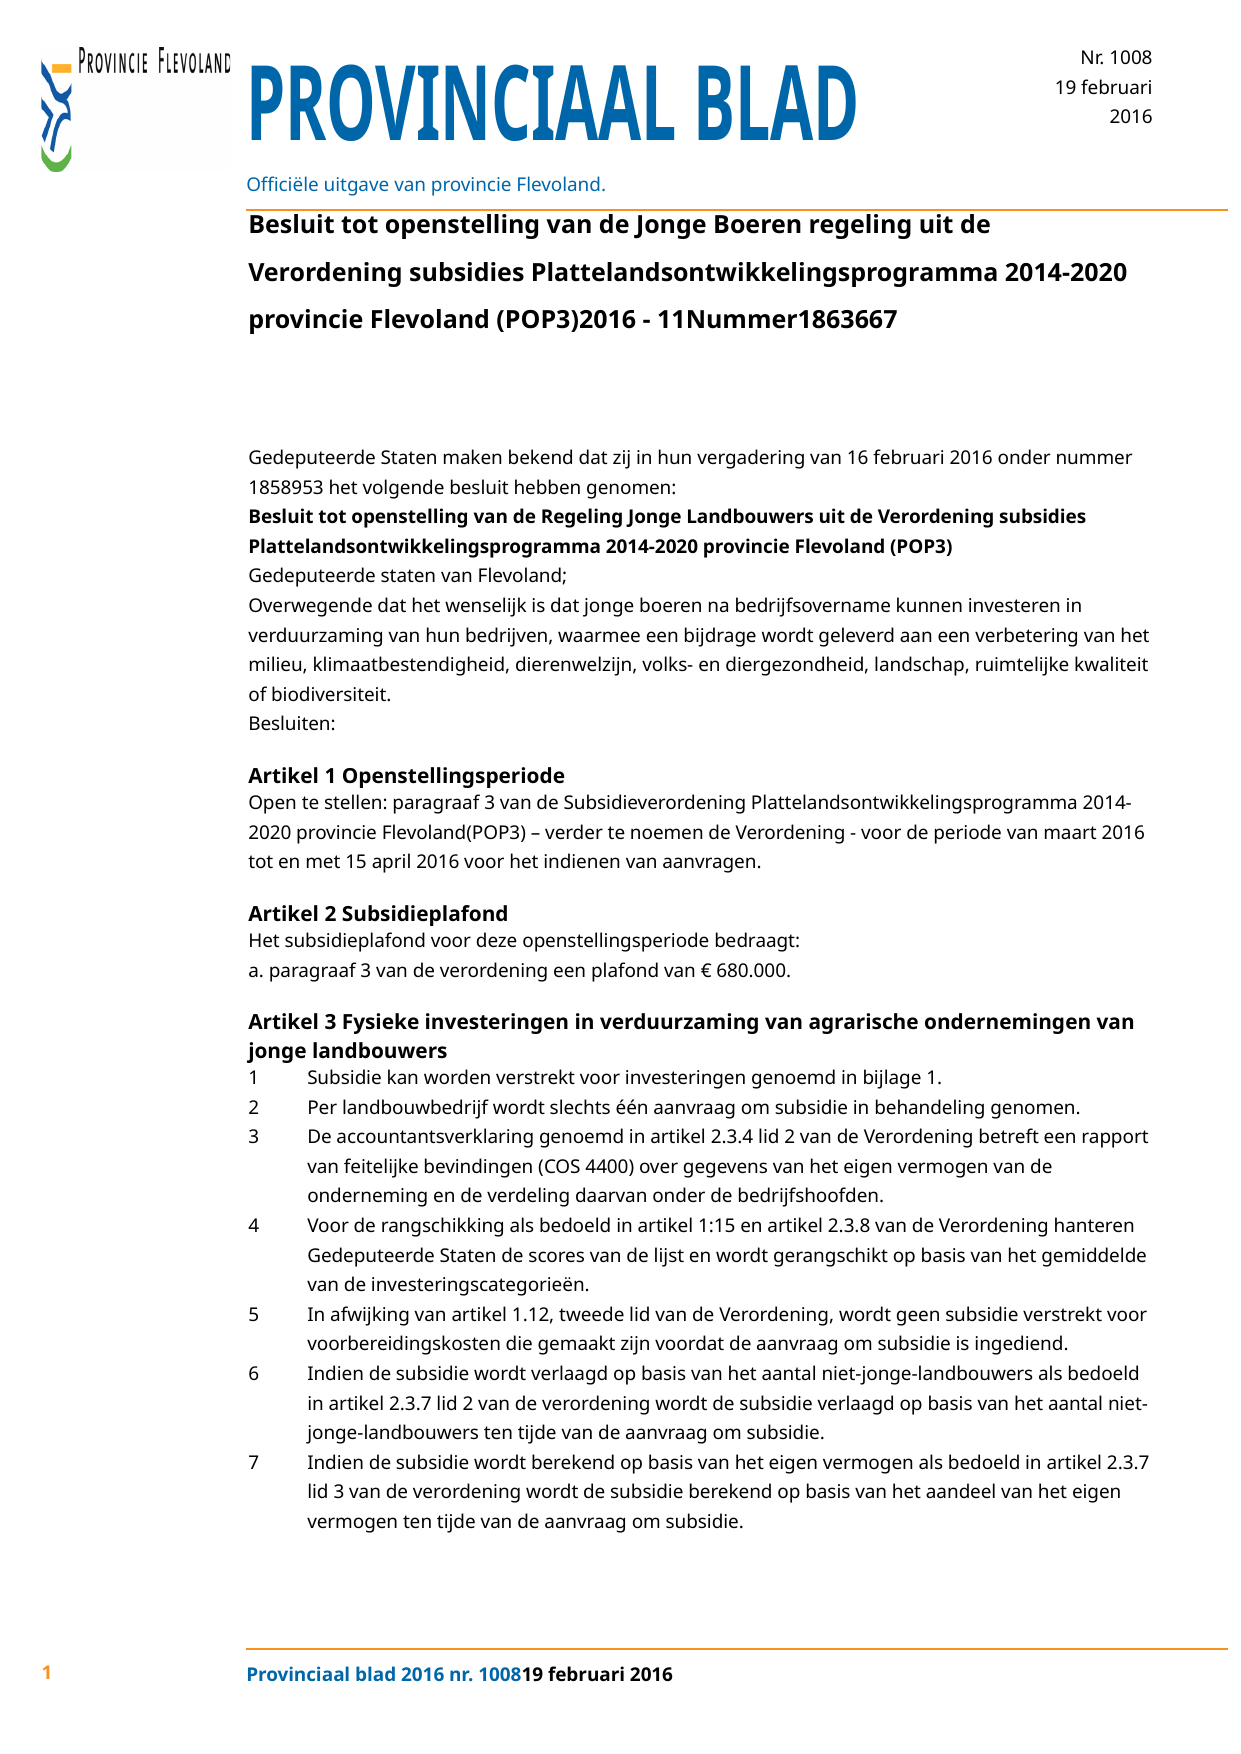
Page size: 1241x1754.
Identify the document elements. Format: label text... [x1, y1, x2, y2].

text Het subsidieplafond voor deze openstellingsperiode bedraagt: [248, 927, 1152, 953]
text Open te stellen: paragraaf 3 van de Subsidieverordening Plattelandsontwikkelingsprogramma 2014-2020 provincie Flevoland(POP3) – verder te noemen de Verordening - voor de periode van maart 2016 tot en met 15 april 2016 voor het indienen van aanvragen. [248, 789, 1152, 874]
text Besluiten: [248, 711, 1152, 736]
text Gedeputeerde staten van Flevoland; [248, 563, 1152, 588]
text a. paragraaf 3 van de verordening een plafond van € 680.000. [248, 957, 1152, 983]
text Artikel 1 Openstellingsperiode [248, 761, 1152, 789]
text Overwegende dat het wenselijk is dat jonge boeren na bedrijfsovername kunnen investeren in verduurzaming van hun bedrijven, waarmee een bijdrage wordt geleverd aan een verbetering van het milieu, klimaatbestendigheid, dierenwelzijn, volks- en diergezondheid, landschap, ruimtelijke kwaliteit of biodiversiteit. [248, 592, 1152, 707]
text Artikel 2 Subsidieplafond [248, 899, 1152, 927]
text Besluit tot openstelling van de Jonge Boeren regeling uit de Verordening subsidies Plattelandsontwikkelingsprogramma 2014-2020 provincie Flevoland (POP3)2016 - 11Nummer1863667 [248, 211, 1152, 336]
text Artikel 3 Fysieke investeringen in verduurzaming van agrarische ondernemingen van jonge landbouwers [248, 1007, 1152, 1064]
list Indien de subsidie wordt verlaagd op basis van het aantal niet-jonge-landbouwers als bedoeld in artikel 2.3.7 lid 2 van de verordening wordt de subsidie verlaagd op basis van het aantal niet-jonge-landbouwers ten tijde van de aanvraag om subsidie. [248, 1360, 1152, 1445]
list Indien de subsidie wordt berekend op basis van het eigen vermogen als bedoeld in artikel 2.3.7 lid 3 van de verordening wordt de subsidie berekend op basis van het aandeel van het eigen vermogen ten tijde van de aanvraag om subsidie. [248, 1449, 1152, 1534]
picture [41, 47, 231, 172]
list Subsidie kan worden verstrekt voor investeringen genoemd in bijlage 1. [248, 1064, 1152, 1090]
text Besluit tot openstelling van de Regeling Jonge Landbouwers uit de Verordening subsidies Plattelandsontwikkelingsprogramma 2014-2020 provincie Flevoland (POP3) [248, 503, 1152, 559]
list Per landbouwbedrijf wordt slechts één aanvraag om subsidie in behandeling genomen. [248, 1094, 1152, 1120]
list Voor de rangschikking als bedoeld in artikel 1:15 en artikel 2.3.8 van de Verordening hanteren Gedeputeerde Staten de scores van de lijst en wordt gerangschikt op basis van het gemiddelde van de investeringscategorieën. [248, 1212, 1152, 1297]
list De accountantsverklaring genoemd in artikel 2.3.4 lid 2 van de Verordening betreft een rapport van feitelijke bevindingen (COS 4400) over gegevens van het eigen vermogen van de onderneming en de verdeling daarvan onder de bedrijfshoofden. [248, 1123, 1152, 1208]
text Gedeputeerde Staten maken bekend dat zij in hun vergadering van 16 februari 2016 onder nummer 1858953 het volgende besluit hebben genomen: [248, 444, 1152, 500]
list In afwijking van artikel 1.12, tweede lid van de Verordening, wordt geen subsidie verstrekt voor voorbereidingskosten die gemaakt zijn voordat de aanvraag om subsidie is ingediend. [248, 1301, 1152, 1356]
